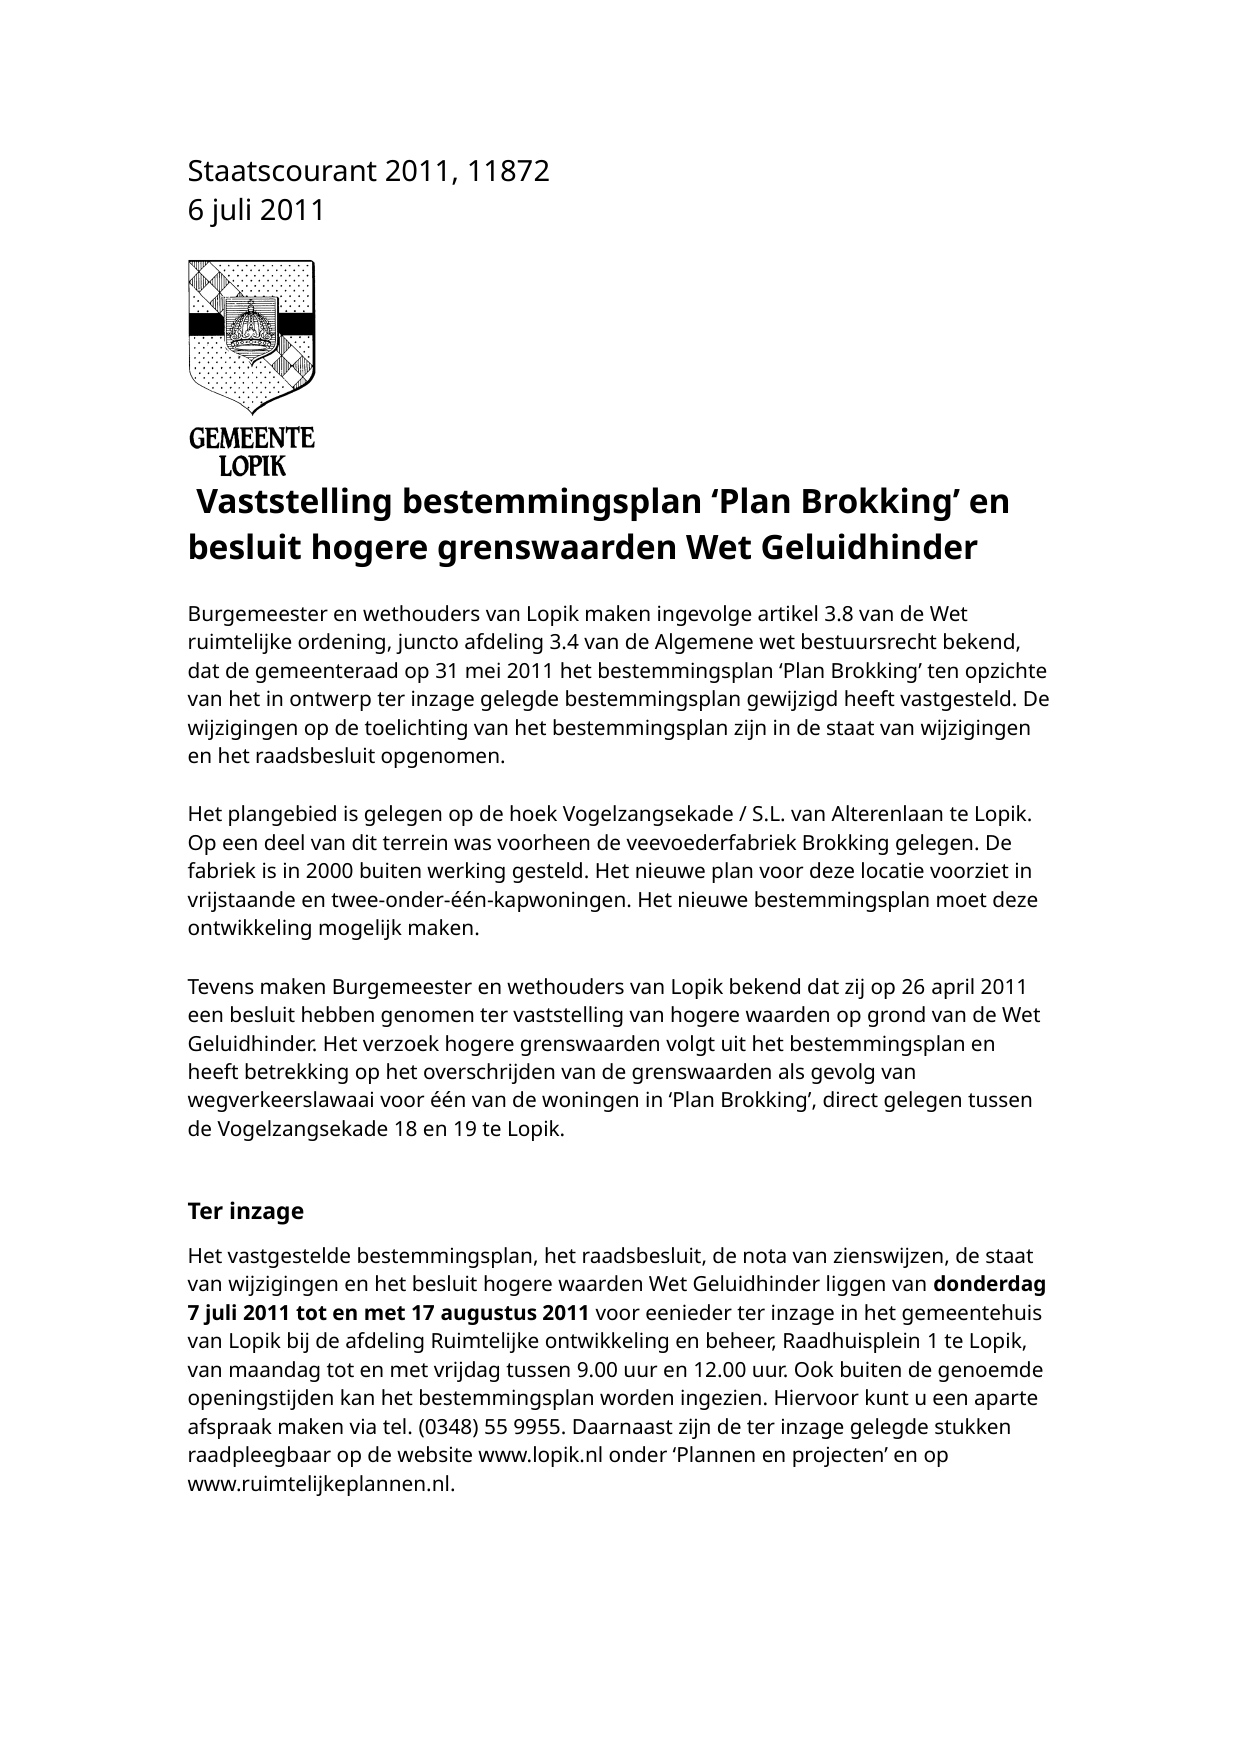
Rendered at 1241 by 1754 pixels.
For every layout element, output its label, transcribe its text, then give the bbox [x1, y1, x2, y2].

text Staatscourant 2011, 11872 [187, 150, 1053, 190]
subtitle Vaststelling bestemmingsplan ‘Plan Brokking’ en besluit hogere grenswaarden Wet Geluidhinder [187, 271, 1053, 569]
text Het plangebied is gelegen op de hoek Vogelzangsekade / S.L. van Alterenlaan te Lopik. Op een deel van dit terrein was voorheen de veevoederfabriek Brokking gelegen. De fabriek is in 2000 buiten werking gesteld. Het nieuwe plan voor deze locatie voorziet in vrijstaande en twee-onder-één-kapwoningen. Het nieuwe bestemmingsplan moet deze ontwikkeling mogelijk maken. [187, 799, 1053, 942]
text Het vastgestelde bestemmingsplan, het raadsbesluit, de nota van zienswijzen, de staat van wijzigingen en het besluit hogere waarden Wet Geluidhinder liggen van donderdag 7 juli 2011 tot en met 17 augustus 2011 voor eenieder ter inzage in het gemeentehuis van Lopik bij de afdeling Ruimtelijke ontwikkeling en beheer, Raadhuisplein 1 te Lopik, van maandag tot en met vrijdag tussen 9.00 uur en 12.00 uur. Ook buiten de genoemde openingstijden kan het bestemmingsplan worden ingezien. Hiervoor kunt u een aparte afspraak maken via tel. (0348) 55 9955. Daarnaast zijn de ter inzage gelegde stukken raadpleegbaar op de website www.lopik.nl onder ‘Plannen en projecten’ en op www.ruimtelijkeplannen.nl. [187, 1241, 1053, 1497]
subtitle Ter inzage [187, 1195, 1053, 1226]
text 6 juli 2011 [187, 190, 1053, 229]
picture [187, 258, 318, 478]
text Tevens maken Burgemeester en wethouders van Lopik bekend dat zij op 26 april 2011 een besluit hebben genomen ter vaststelling van hogere waarden op grond van de Wet Geluidhinder. Het verzoek hogere grenswaarden volgt uit het bestemmingsplan en heeft betrekking op het overschrijden van de grenswaarden als gevolg van wegverkeerslawaai voor één van de woningen in ‘Plan Brokking’, direct gelegen tussen de Vogelzangsekade 18 en 19 te Lopik. [187, 972, 1053, 1142]
text Burgemeester en wethouders van Lopik maken ingevolge artikel 3.8 van de Wet ruimtelijke ordening, juncto afdeling 3.4 van de Algemene wet bestuursrecht bekend, dat de gemeenteraad op 31 mei 2011 het bestemmingsplan ‘Plan Brokking’ ten opzichte van het in ontwerp ter inzage gelegde bestemmingsplan gewijzigd heeft vastgesteld. De wijzigingen op de toelichting van het bestemmingsplan zijn in de staat van wijzigingen en het raadsbesluit opgenomen. [187, 599, 1053, 769]
